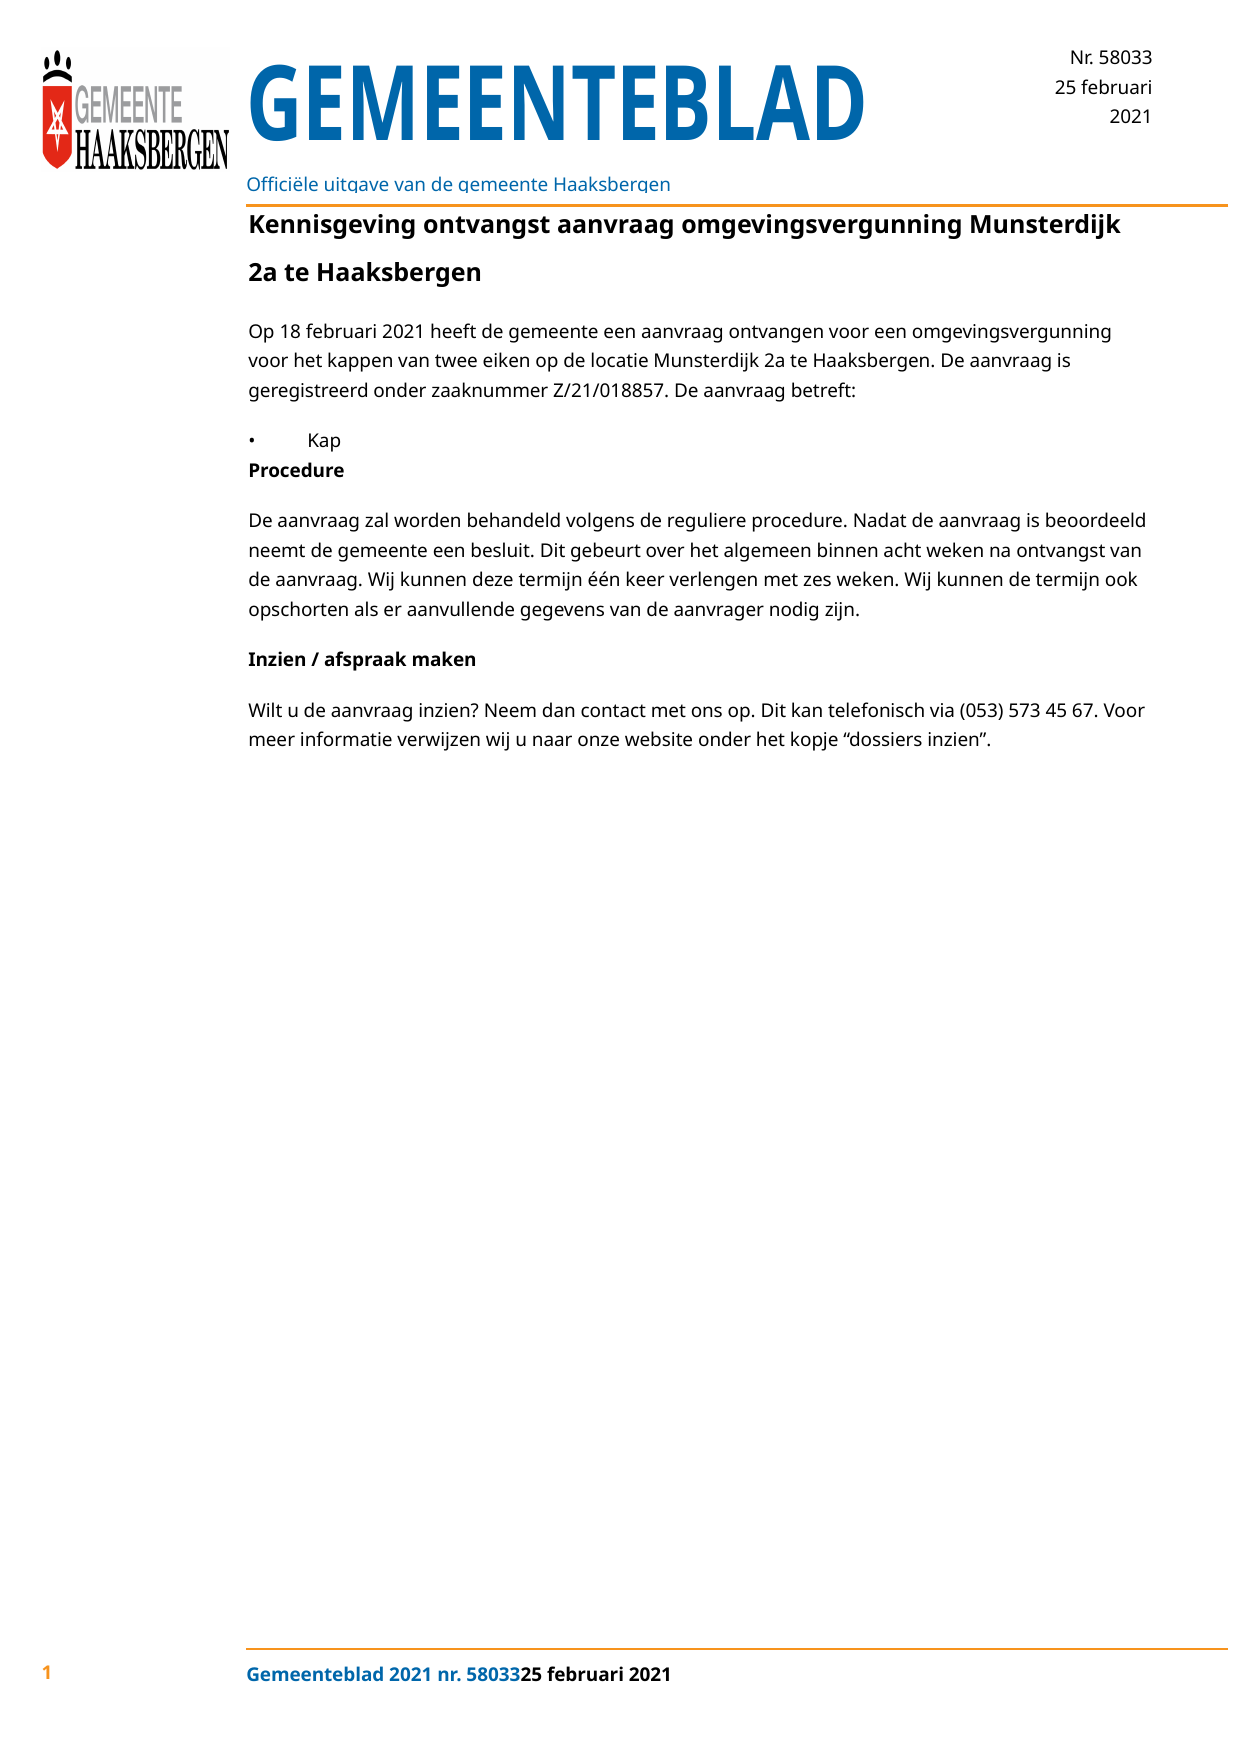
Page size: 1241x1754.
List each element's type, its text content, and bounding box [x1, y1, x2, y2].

text De aanvraag zal worden behandeld volgens de reguliere procedure. Nadat de aanvraag is beoordeeld neemt de gemeente een besluit. Dit gebeurt over het algemeen binnen acht weken na ontvangst van de aanvraag. Wij kunnen deze termijn één keer verlengen met zes weken. Wij kunnen de termijn ook opschorten als er aanvullende gegevens van de aanvrager nodig zijn. [248, 507, 1152, 622]
picture [41, 47, 231, 172]
text Procedure [248, 457, 1152, 483]
text Op 18 februari 2021 heeft de gemeente een aanvraag ontvangen voor een omgevingsvergunning voor het kappen van twee eiken op de locatie Munsterdijk 2a te Haaksbergen. De aanvraag is geregistreerd onder zaaknummer Z/21/018857. De aanvraag betreft: [248, 318, 1152, 403]
text Kennisgeving ontvangst aanvraag omgevingsvergunning Munsterdijk 2a te Haaksbergen [248, 207, 1152, 288]
text Wilt u de aanvraag inzien? Neem dan contact met ons op. Dit kan telefonisch via (053) 573 45 67. Voor meer informatie verwijzen wij u naar onze website onder het kopje “dossiers inzien”. [248, 697, 1152, 752]
text Inzien / afspraak maken [248, 647, 1152, 672]
list Kap [248, 427, 1152, 453]
